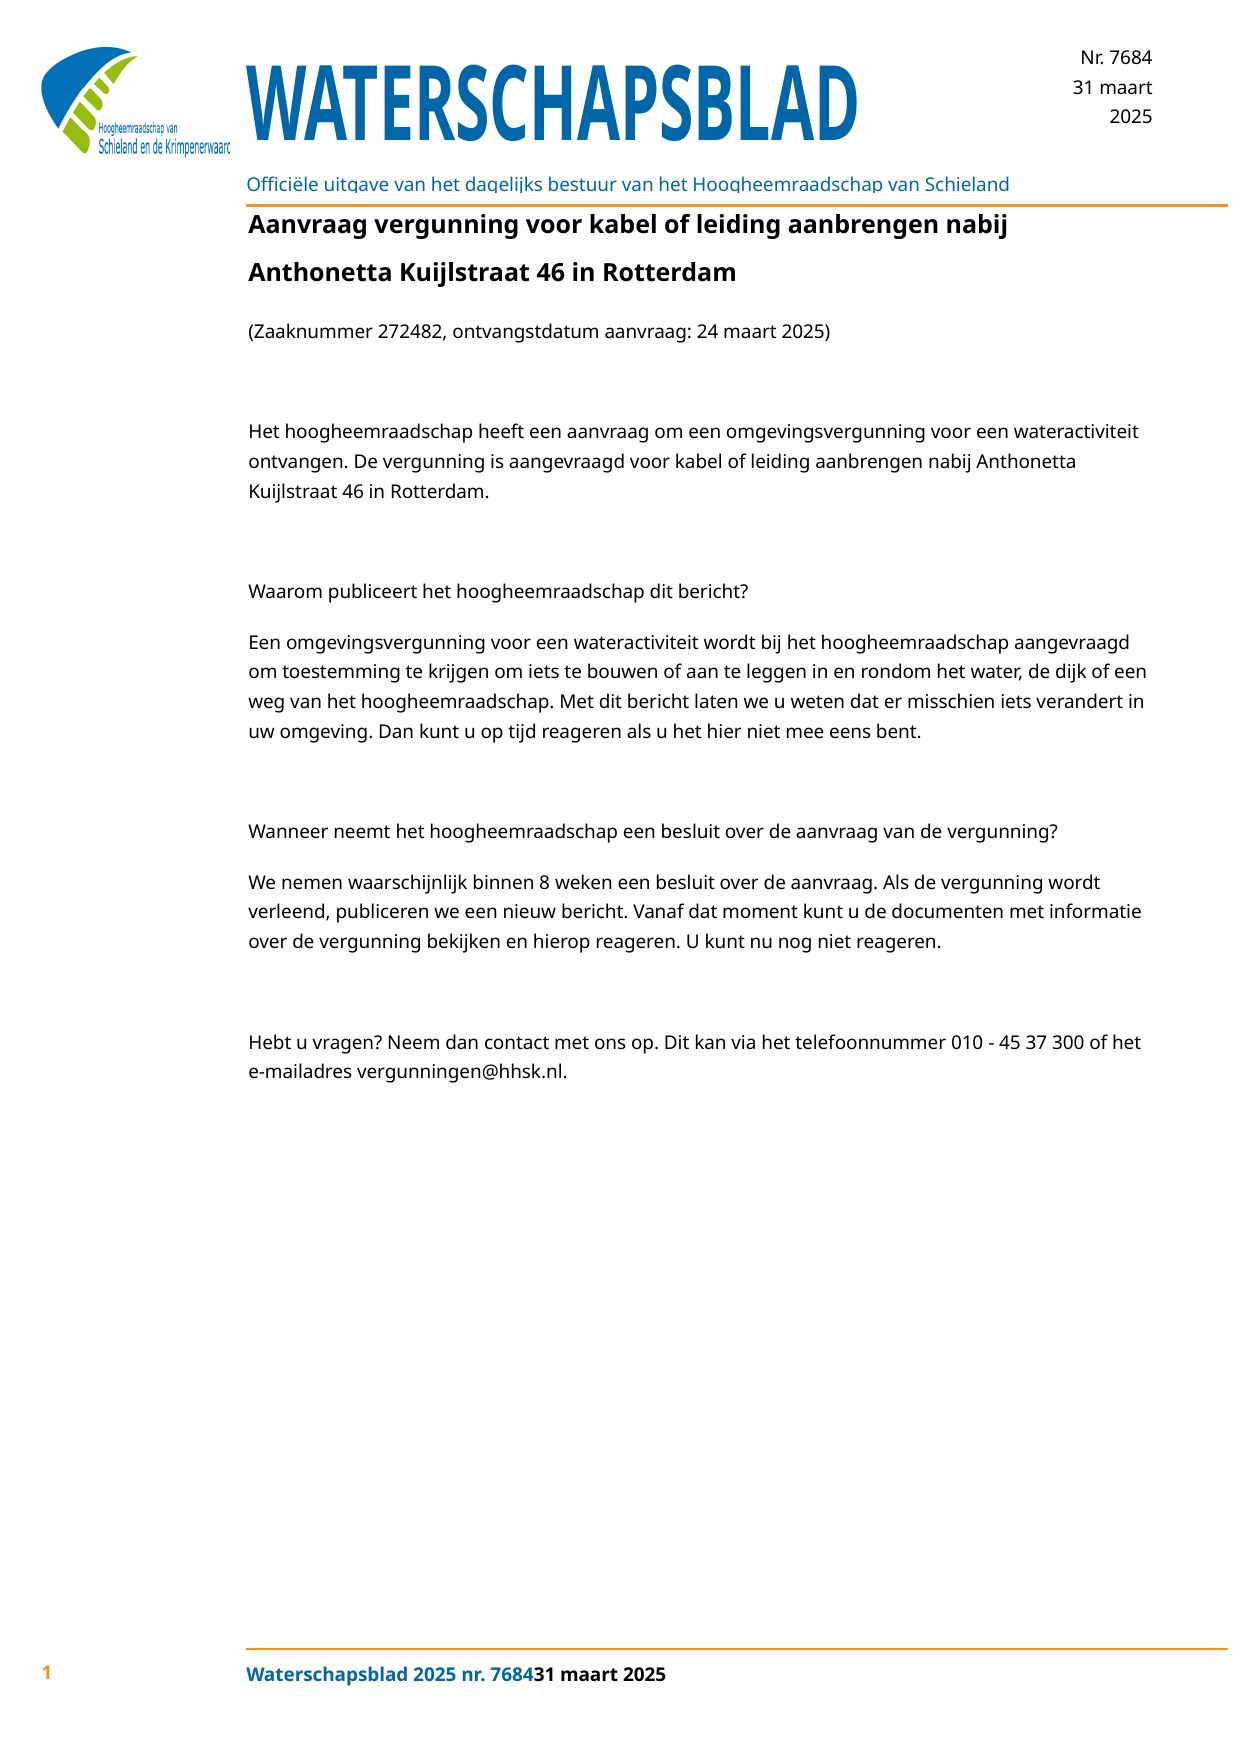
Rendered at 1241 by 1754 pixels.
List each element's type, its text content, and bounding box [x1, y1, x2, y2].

text (Zaaknummer 272482, ontvangstdatum aanvraag: 24 maart 2025) [248, 318, 1152, 344]
text Aanvraag vergunning voor kabel of leiding aanbrengen nabij Anthonetta Kuijlstraat 46 in Rotterdam [248, 207, 1152, 288]
text Waarom publiceert het hoogheemraadschap dit bericht? [248, 579, 1152, 604]
text We nemen waarschijnlijk binnen 8 weken een besluit over de aanvraag. Als de vergunning wordt verleend, publiceren we een nieuw bericht. Vanaf dat moment kunt u de documenten met informatie over de vergunning bekijken en hierop reageren. U kunt nu nog niet reageren. [248, 869, 1152, 954]
text Wanneer neemt het hoogheemraadschap een besluit over de aanvraag van de vergunning? [248, 819, 1152, 844]
text Het hoogheemraadschap heeft een aanvraag om een omgevingsvergunning voor een wateractiviteit ontvangen. De vergunning is aangevraagd voor kabel of leiding aanbrengen nabij Anthonetta Kuijlstraat 46 in Rotterdam. [248, 419, 1152, 504]
text Hebt u vragen? Neem dan contact met ons op. Dit kan via het telefoonnummer 010 - 45 37 300 of het e-mailadres vergunningen@hhsk.nl. [248, 1029, 1152, 1084]
picture [41, 47, 231, 172]
text Een omgevingsvergunning voor een wateractiviteit wordt bij het hoogheemraadschap aangevraagd om toestemming te krijgen om iets te bouwen of aan te leggen in en rondom het water, de dijk of een weg van het hoogheemraadschap. Met dit bericht laten we u weten dat er misschien iets verandert in uw omgeving. Dan kunt u op tijd reageren als u het hier niet mee eens bent. [248, 629, 1152, 744]
